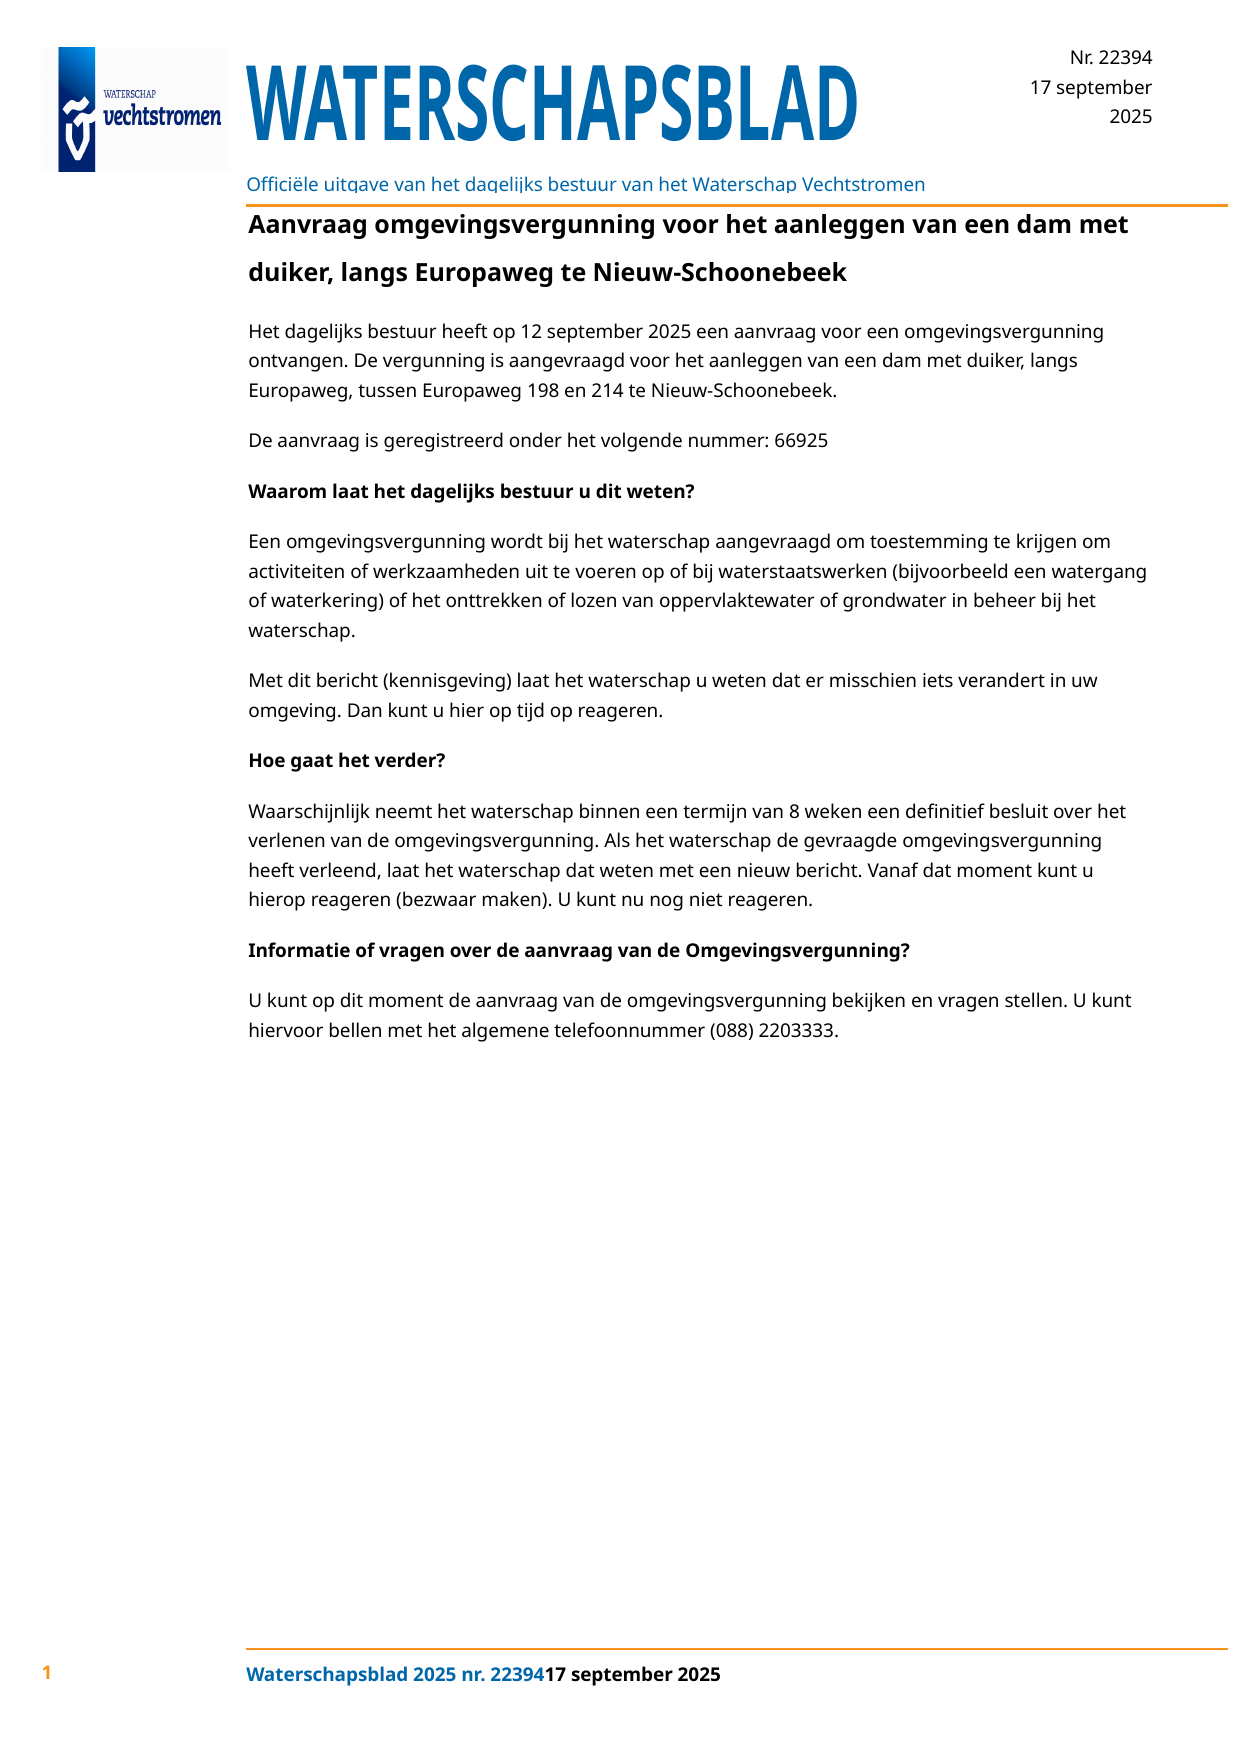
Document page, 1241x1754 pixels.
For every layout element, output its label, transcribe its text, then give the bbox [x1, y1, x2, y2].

text Waarschijnlijk neemt het waterschap binnen een termijn van 8 weken een definitief besluit over het verlenen van de omgevingsvergunning. Als het waterschap de gevraagde omgevingsvergunning heeft verleend, laat het waterschap dat weten met een nieuw bericht. Vanaf dat moment kunt u hierop reageren (bezwaar maken). U kunt nu nog niet reageren. [248, 798, 1152, 912]
text Aanvraag omgevingsvergunning voor het aanleggen van een dam met duiker, langs Europaweg te Nieuw-Schoonebeek [248, 207, 1152, 288]
text Waarom laat het dagelijks bestuur u dit weten? [248, 478, 1152, 504]
text U kunt op dit moment de aanvraag van de omgevingsvergunning bekijken en vragen stellen. U kunt hiervoor bellen met het algemene telefoonnummer (088) 2203333. [248, 987, 1152, 1043]
picture [41, 47, 231, 172]
text Een omgevingsvergunning wordt bij het waterschap aangevraagd om toestemming te krijgen om activiteiten of werkzaamheden uit te voeren op of bij waterstaatswerken (bijvoorbeeld een watergang of waterkering) of het onttrekken of lozen van oppervlaktewater of grondwater in beheer bij het waterschap. [248, 528, 1152, 643]
text Met dit bericht (kennisgeving) laat het waterschap u weten dat er misschien iets verandert in uw omgeving. Dan kunt u hier op tijd op reageren. [248, 667, 1152, 723]
text De aanvraag is geregistreerd onder het volgende nummer: 66925 [248, 427, 1152, 453]
text Het dagelijks bestuur heeft op 12 september 2025 een aanvraag voor een omgevingsvergunning ontvangen. De vergunning is aangevraagd voor het aanleggen van een dam met duiker, langs Europaweg, tussen Europaweg 198 en 214 te Nieuw-Schoonebeek. [248, 318, 1152, 403]
text Hoe gaat het verder? [248, 747, 1152, 773]
text Informatie of vragen over de aanvraag van de Omgevingsvergunning? [248, 937, 1152, 963]
